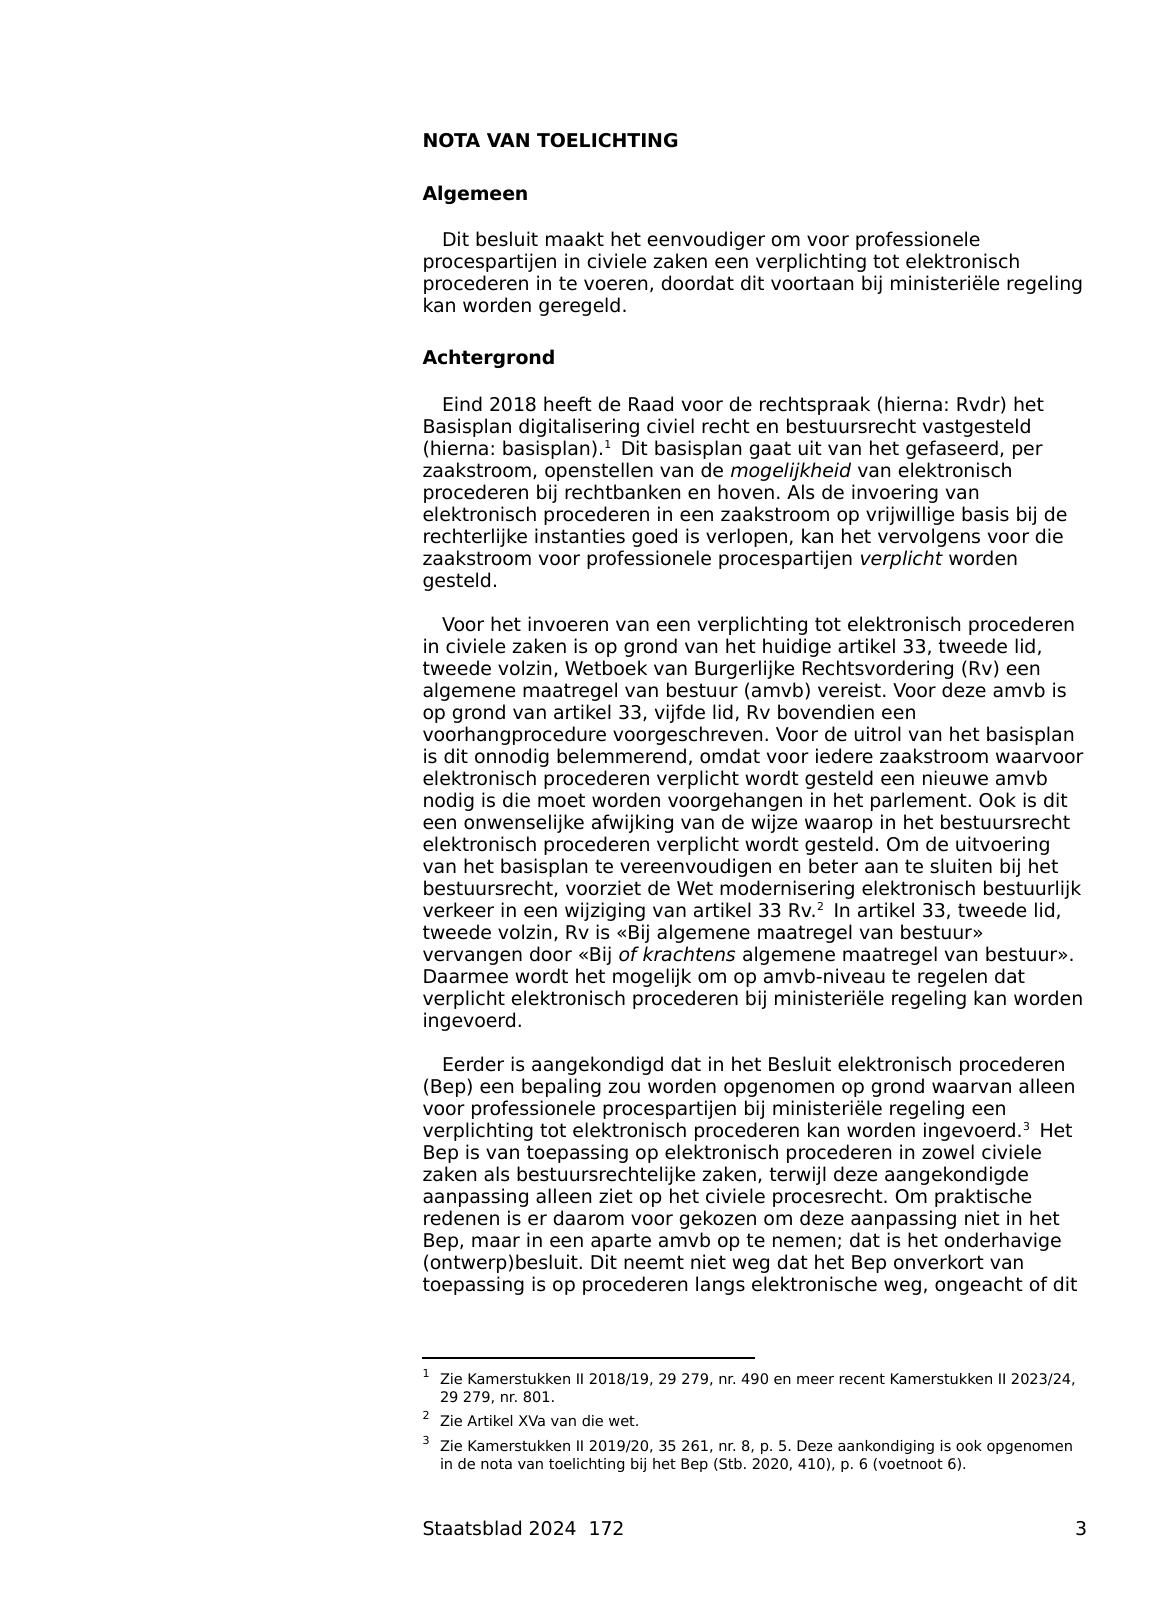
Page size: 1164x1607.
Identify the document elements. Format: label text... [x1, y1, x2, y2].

subtitle Algemeen [422, 182, 1087, 204]
text Eind 2018 heeft de Raad voor de rechtspraak (hierna: Rvdr) het Basisplan digitalisering civiel recht en bestuursrecht vastgesteld (hierna: basisplan). Dit basisplan gaat uit van het gefaseerd, per zaakstroom, openstellen van de mogelijkheid van elektronisch procederen bij rechtbanken en hoven. Als de invoering van elektronisch procederen in een zaakstroom op vrijwillige basis bij de rechterlijke instanties goed is verlopen, kan het vervolgens voor die zaakstroom voor professionele procespartijen verplicht worden gesteld. [422, 394, 1087, 592]
text Zie Kamerstukken II 2018/19, 29 279, nr. 490 en meer recent Kamerstukken II 2023/24, 29 279, nr. 801. [422, 1367, 1087, 1406]
text Zie Artikel XVa van die wet. [422, 1409, 1087, 1431]
text Voor het invoeren van een verplichting tot elektronisch procederen in civiele zaken is op grond van het huidige artikel 33, tweede lid, tweede volzin, Wetboek van Burgerlijke Rechtsvordering (Rv) een algemene maatregel van bestuur (amvb) vereist. Voor deze amvb is op grond van artikel 33, vijfde lid, Rv bovendien een voorhangprocedure voorgeschreven. Voor de uitrol van het basisplan is dit onnodig belemmerend, omdat voor iedere zaakstroom waarvoor elektronisch procederen verplicht wordt gesteld een nieuwe amvb nodig is die moet worden voorgehangen in het parlement. Ook is dit een onwenselijke afwijking van de wijze waarop in het bestuursrecht elektronisch procederen verplicht wordt gesteld. Om de uitvoering van het basisplan te vereenvoudigen en beter aan te sluiten bij het bestuursrecht, voorziet de Wet modernisering elektronisch bestuurlijk verkeer in een wijziging van artikel 33 Rv. In artikel 33, tweede lid, tweede volzin, Rv is «Bij algemene maatregel van bestuur» vervangen door «Bij of krachtens algemene maatregel van bestuur». Daarmee wordt het mogelijk om op amvb-niveau te regelen dat verplicht elektronisch procederen bij ministeriële regeling kan worden ingevoerd. [422, 614, 1087, 1032]
text Eerder is aangekondigd dat in het Besluit elektronisch procederen (Bep) een bepaling zou worden opgenomen op grond waarvan alleen voor professionele procespartijen bij ministeriële regeling een verplichting tot elektronisch procederen kan worden ingevoerd. Het Bep is van toepassing op elektronisch procederen in zowel civiele zaken als bestuursrechtelijke zaken, terwijl deze aangekondigde aanpassing alleen ziet op het civiele procesrecht. Om praktische redenen is er daarom voor gekozen om deze aanpassing niet in het Bep, maar in een aparte amvb op te nemen; dat is het onderhavige (ontwerp)besluit. Dit neemt niet weg dat het Bep onverkort van toepassing is op procederen langs elektronische weg, ongeacht of dit [422, 1054, 1087, 1296]
text Dit besluit maakt het eenvoudiger om voor professionele procespartijen in civiele zaken een verplichting tot elektronisch procederen in te voeren, doordat dit voortaan bij ministeriële regeling kan worden geregeld. [422, 229, 1087, 317]
subtitle NOTA VAN TOELICHTING [422, 130, 1087, 152]
text Zie Kamerstukken II 2019/20, 35 261, nr. 8, p. 5. Deze aankondiging is ook opgenomen in de nota van toelichting bij het Bep (Stb. 2020, 410), p. 6 (voetnoot 6). [422, 1434, 1087, 1473]
subtitle Achtergrond [422, 347, 1087, 369]
